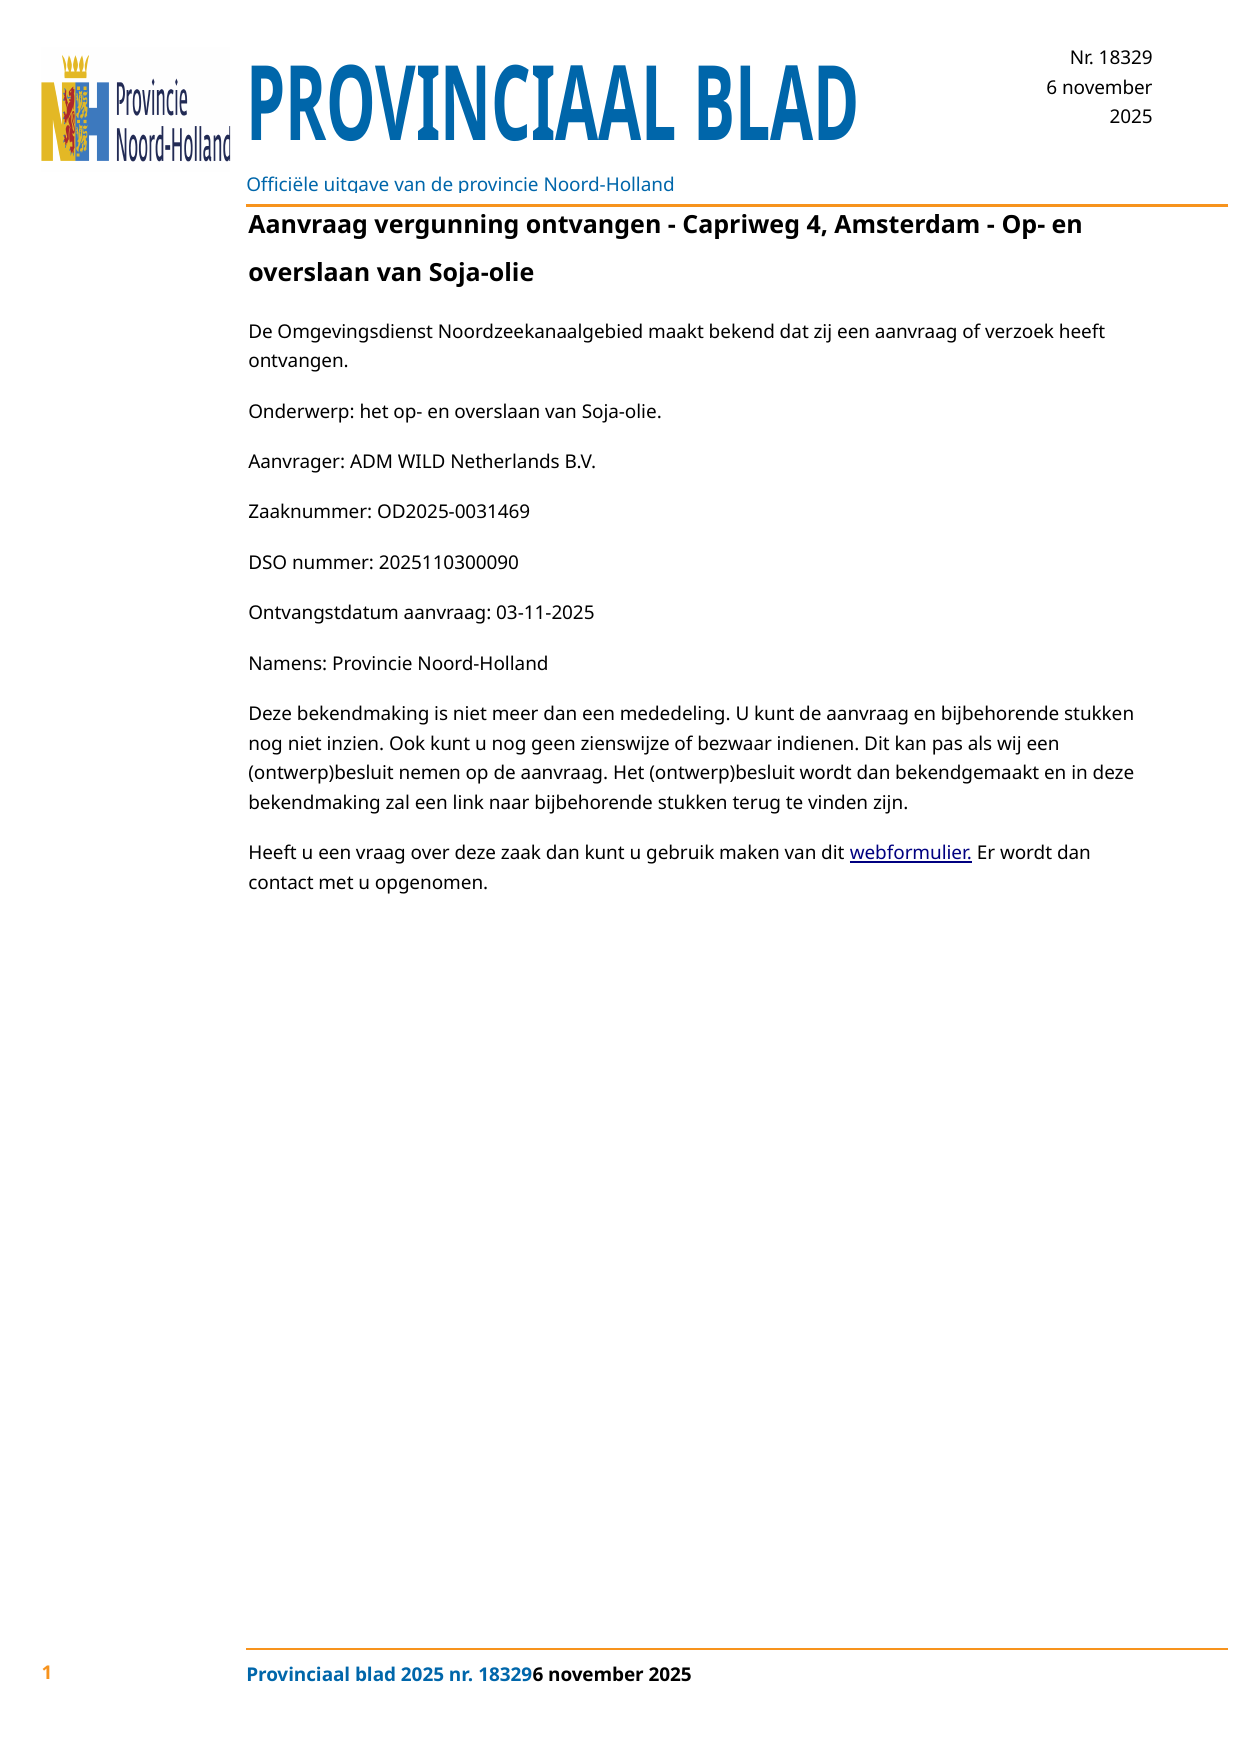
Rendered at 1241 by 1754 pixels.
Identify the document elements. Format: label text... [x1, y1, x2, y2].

picture [41, 47, 231, 172]
text Ontvangstdatum aanvraag: 03-11-2025 [248, 599, 1152, 625]
text Deze bekendmaking is niet meer dan een mededeling. U kunt de aanvraag en bijbehorende stukken nog niet inzien. Ook kunt u nog geen zienswijze of bezwaar indienen. Dit kan pas als wij een (ontwerp)besluit nemen op de aanvraag. Het (ontwerp)besluit wordt dan bekendgemaakt en in deze bekendmaking zal een link naar bijbehorende stukken terug te vinden zijn. [248, 700, 1152, 815]
text Heeft u een vraag over deze zaak dan kunt u gebruik maken van dit webformulier. Er wordt dan contact met u opgenomen. [248, 839, 1152, 895]
text Namens: Provincie Noord-Holland [248, 650, 1152, 676]
text Aanvraag vergunning ontvangen - Capriweg 4, Amsterdam - Op- en overslaan van Soja-olie [248, 207, 1152, 288]
text Onderwerp: het op- en overslaan van Soja-olie. [248, 398, 1152, 424]
text Aanvrager: ADM WILD Netherlands B.V. [248, 448, 1152, 474]
text De Omgevingsdienst Noordzeekanaalgebied maakt bekend dat zij een aanvraag of verzoek heeft ontvangen. [248, 318, 1152, 373]
text DSO nummer: 2025110300090 [248, 549, 1152, 575]
text Zaaknummer: OD2025-0031469 [248, 499, 1152, 524]
